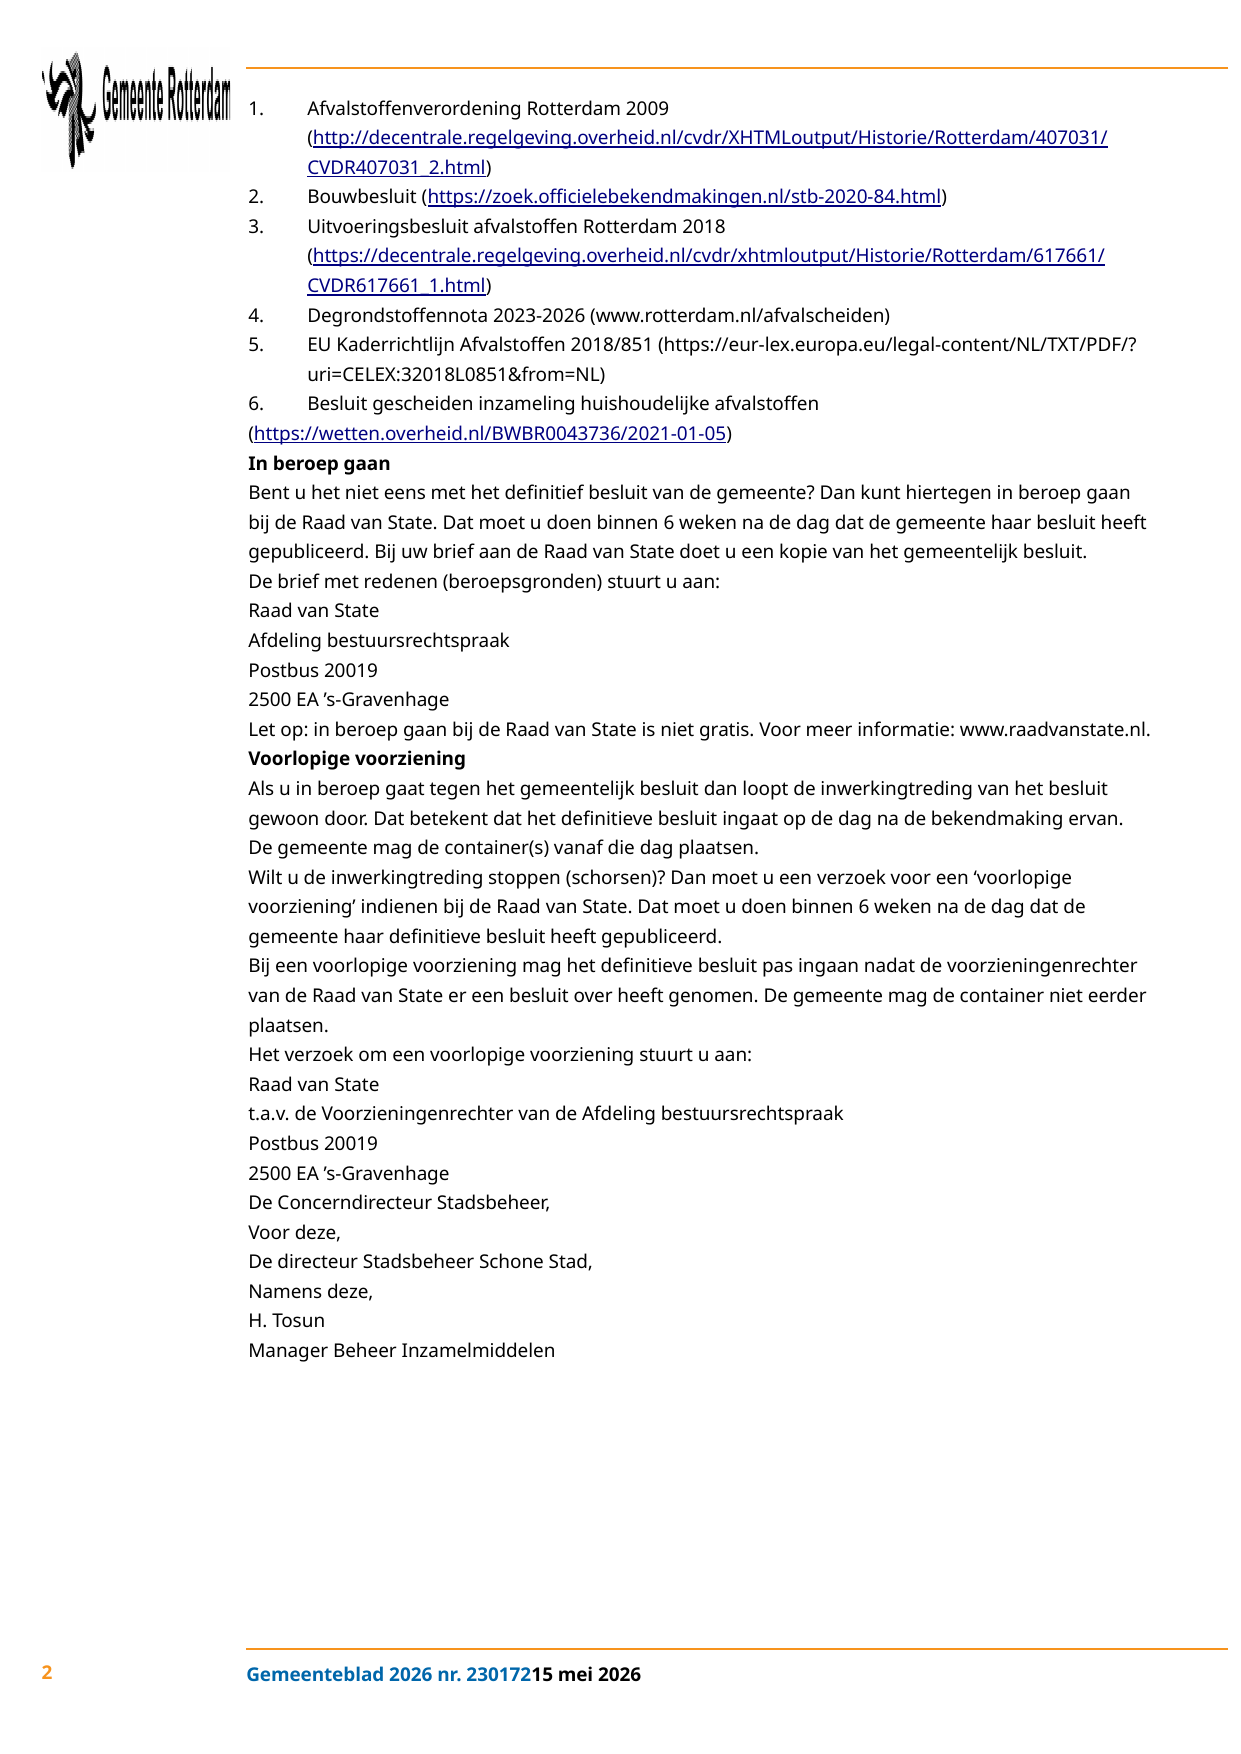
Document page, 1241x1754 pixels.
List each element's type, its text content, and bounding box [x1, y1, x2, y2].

text Als u in beroep gaat tegen het gemeentelijk besluit dan loopt de inwerkingtreding van het besluit gewoon door. Dat betekent dat het definitieve besluit ingaat op de dag na de bekendmaking ervan. De gemeente mag de container(s) vanaf die dag plaatsen. [248, 775, 1152, 860]
text Manager Beheer Inzamelmiddelen [248, 1337, 1152, 1363]
text Bij een voorlopige voorziening mag het definitieve besluit pas ingaan nadat de voorzieningenrechter van de Raad van State er een besluit over heeft genomen. De gemeente mag de container niet eerder plaatsen. [248, 953, 1152, 1038]
list Afvalstoffenverordening Rotterdam 2009 (http://decentrale.regelgeving.overheid.nl/cvdr/XHTMLoutput/Historie/Rotterdam/407031/CVDR407031_2.html) [248, 95, 1152, 180]
text Raad van State [248, 598, 1152, 623]
text De Concerndirecteur Stadsbeheer, [248, 1189, 1152, 1215]
list Degrondstoffennota 2023-2026 (www.rotterdam.nl/afvalscheiden) [248, 302, 1152, 328]
text Let op: in beroep gaan bij de Raad van State is niet gratis. Voor meer informatie: www.raadvanstate.nl. [248, 716, 1152, 742]
list Uitvoeringsbesluit afvalstoffen Rotterdam 2018 (https://decentrale.regelgeving.overheid.nl/cvdr/xhtmloutput/Historie/Rotterdam/617661/CVDR617661_1.html) [248, 213, 1152, 298]
text De directeur Stadsbeheer Schone Stad, [248, 1248, 1152, 1274]
list Besluit gescheiden inzameling huishoudelijke afvalstoffen [248, 391, 1152, 416]
picture [41, 47, 231, 172]
text 2500 EA ’s-Gravenhage [248, 686, 1152, 712]
text In beroep gaan [248, 450, 1152, 476]
text Bent u het niet eens met het definitief besluit van de gemeente? Dan kunt hiertegen in beroep gaan bij de Raad van State. Dat moet u doen binnen 6 weken na de dag dat de gemeente haar besluit heeft gepubliceerd. Bij uw brief aan de Raad van State doet u een kopie van het gemeentelijk besluit. [248, 479, 1152, 564]
text Namens deze, [248, 1278, 1152, 1304]
text Wilt u de inwerkingtreding stoppen (schorsen)? Dan moet u een verzoek voor een ‘voorlopige voorziening’ indienen bij de Raad van State. Dat moet u doen binnen 6 weken na de dag dat de gemeente haar definitieve besluit heeft gepubliceerd. [248, 864, 1152, 949]
text Afdeling bestuursrechtspraak [248, 627, 1152, 653]
text Postbus 20019 [248, 1130, 1152, 1156]
text (https://wetten.overheid.nl/BWBR0043736/2021-01-05) [248, 420, 1152, 446]
list Bouwbesluit (https://zoek.officielebekendmakingen.nl/stb-2020-84.html) [248, 183, 1152, 209]
text t.a.v. de Voorzieningenrechter van de Afdeling bestuursrechtspraak [248, 1101, 1152, 1126]
text De brief met redenen (beroepsgronden) stuurt u aan: [248, 568, 1152, 594]
list EU Kaderrichtlijn Afvalstoffen 2018/851 (https://eur-lex.europa.eu/legal-content/NL/TXT/PDF/?uri=CELEX:32018L0851&from=NL) [248, 331, 1152, 387]
text 2500 EA ’s-Gravenhage [248, 1160, 1152, 1186]
text Postbus 20019 [248, 657, 1152, 683]
text Voorlopige voorziening [248, 746, 1152, 771]
text Voor deze, [248, 1219, 1152, 1245]
text Het verzoek om een voorlopige voorziening stuurt u aan: [248, 1041, 1152, 1067]
text H. Tosun [248, 1308, 1152, 1333]
text Raad van State [248, 1071, 1152, 1097]
